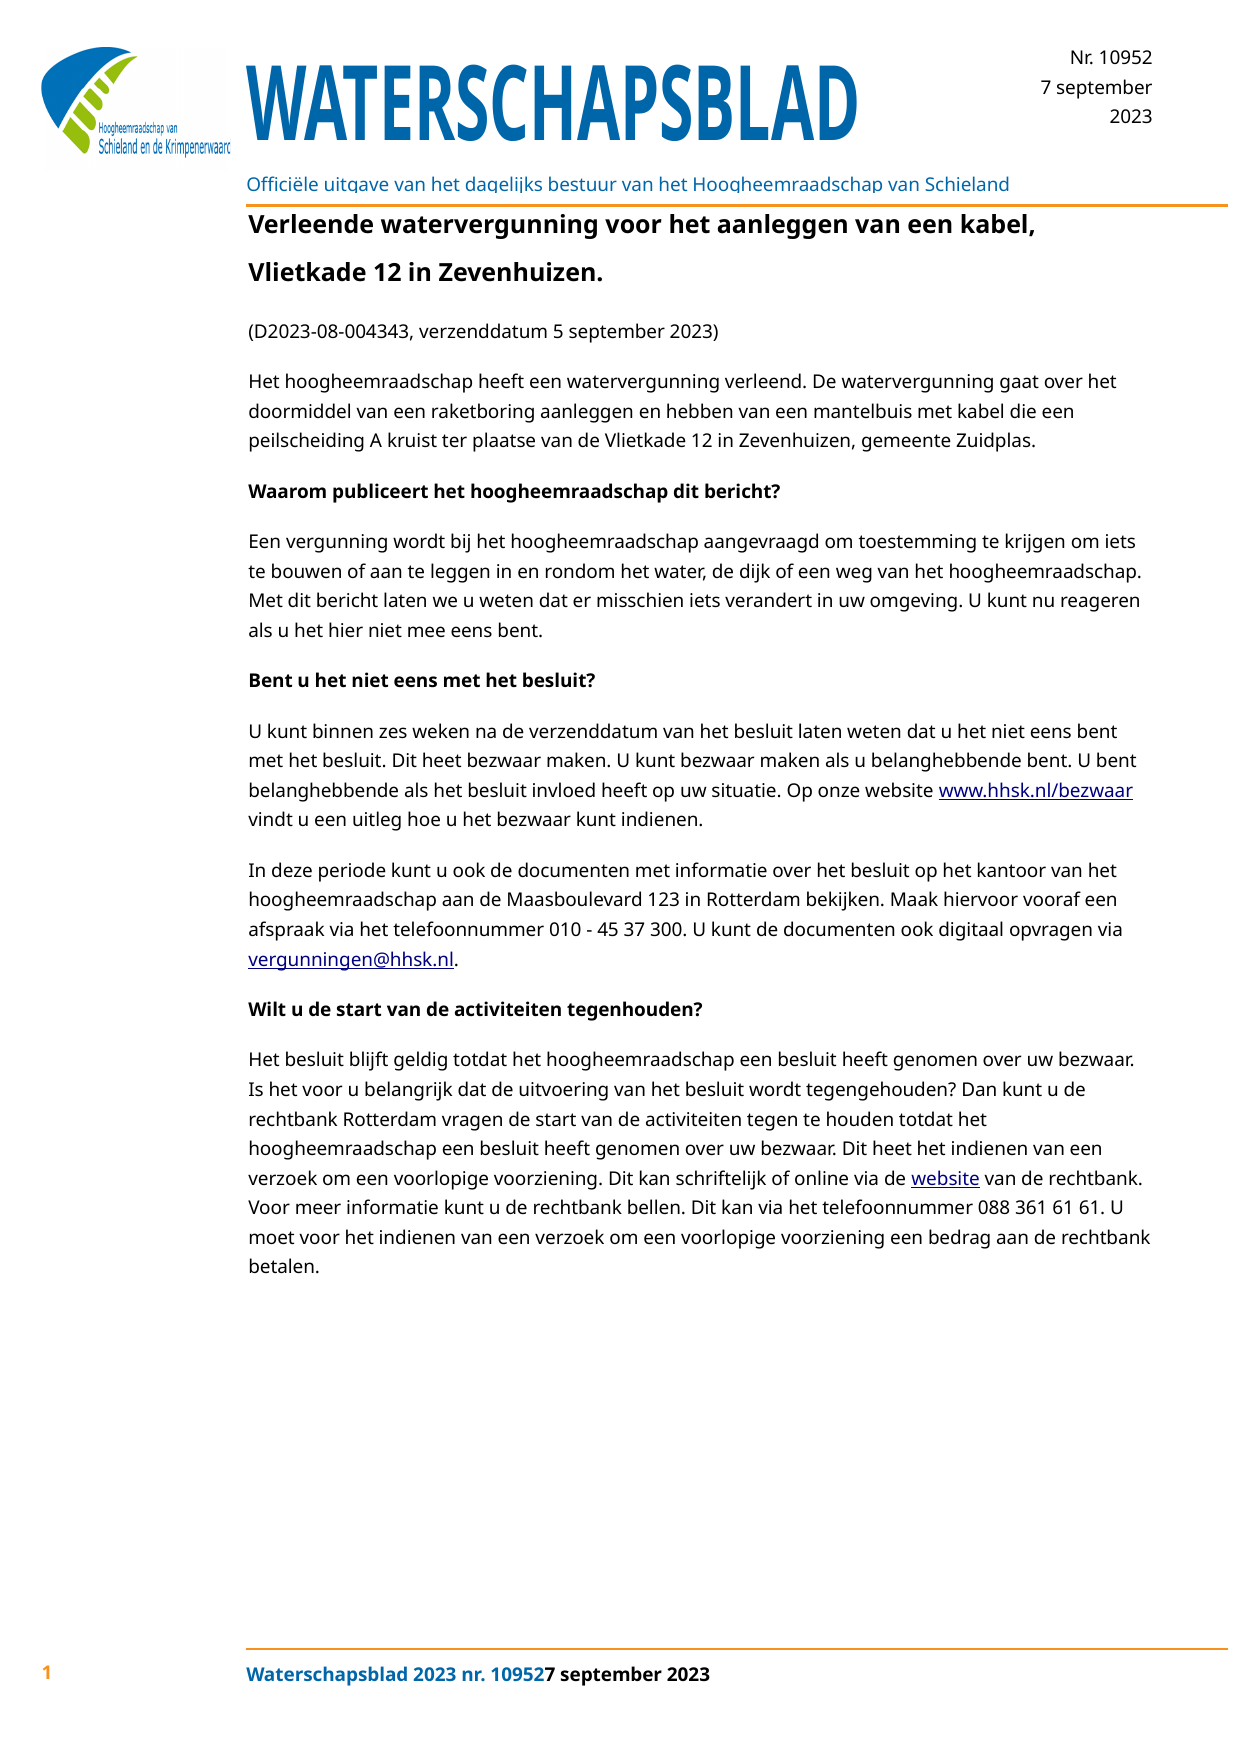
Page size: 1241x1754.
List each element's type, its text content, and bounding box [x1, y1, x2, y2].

text In deze periode kunt u ook de documenten met informatie over het besluit op het kantoor van het hoogheemraadschap aan de Maasboulevard 123 in Rotterdam bekijken. Maak hiervoor vooraf een afspraak via het telefoonnummer 010 - 45 37 300. U kunt de documenten ook digitaal opvragen via vergunningen@hhsk.nl. [248, 857, 1152, 972]
text Verleende watervergunning voor het aanleggen van een kabel, Vlietkade 12 in Zevenhuizen. [248, 207, 1152, 288]
text Het hoogheemraadschap heeft een watervergunning verleend. De watervergunning gaat over het doormiddel van een raketboring aanleggen en hebben van een mantelbuis met kabel die een peilscheiding A kruist ter plaatse van de Vlietkade 12 in Zevenhuizen, gemeente Zuidplas. [248, 368, 1152, 453]
text Wilt u de start van de activiteiten tegenhouden? [248, 996, 1152, 1022]
picture [41, 47, 231, 172]
text Het besluit blijft geldig totdat het hoogheemraadschap een besluit heeft genomen over uw bezwaar. Is het voor u belangrijk dat de uitvoering van het besluit wordt tegengehouden? Dan kunt u de rechtbank Rotterdam vragen de start van de activiteiten tegen te houden totdat het hoogheemraadschap een besluit heeft genomen over uw bezwaar. Dit heet het indienen van een verzoek om een voorlopige voorziening. Dit kan schriftelijk of online via de website van de rechtbank. Voor meer informatie kunt u de rechtbank bellen. Dit kan via het telefoonnummer 088 361 61 61. U moet voor het indienen van een verzoek om een voorlopige voorziening een bedrag aan de rechtbank betalen. [248, 1047, 1152, 1279]
text Een vergunning wordt bij het hoogheemraadschap aangevraagd om toestemming te krijgen om iets te bouwen of aan te leggen in en rondom het water, de dijk of een weg van het hoogheemraadschap. Met dit bericht laten we u weten dat er misschien iets verandert in uw omgeving. U kunt nu reageren als u het hier niet mee eens bent. [248, 528, 1152, 643]
text Waarom publiceert het hoogheemraadschap dit bericht? [248, 478, 1152, 504]
text Bent u het niet eens met het besluit? [248, 667, 1152, 693]
text U kunt binnen zes weken na de verzenddatum van het besluit laten weten dat u het niet eens bent met het besluit. Dit heet bezwaar maken. U kunt bezwaar maken als u belanghebbende bent. U bent belanghebbende als het besluit invloed heeft op uw situatie. Op onze website www.hhsk.nl/bezwaar vindt u een uitleg hoe u het bezwaar kunt indienen. [248, 718, 1152, 832]
text (D2023-08-004343, verzenddatum 5 september 2023) [248, 318, 1152, 344]
